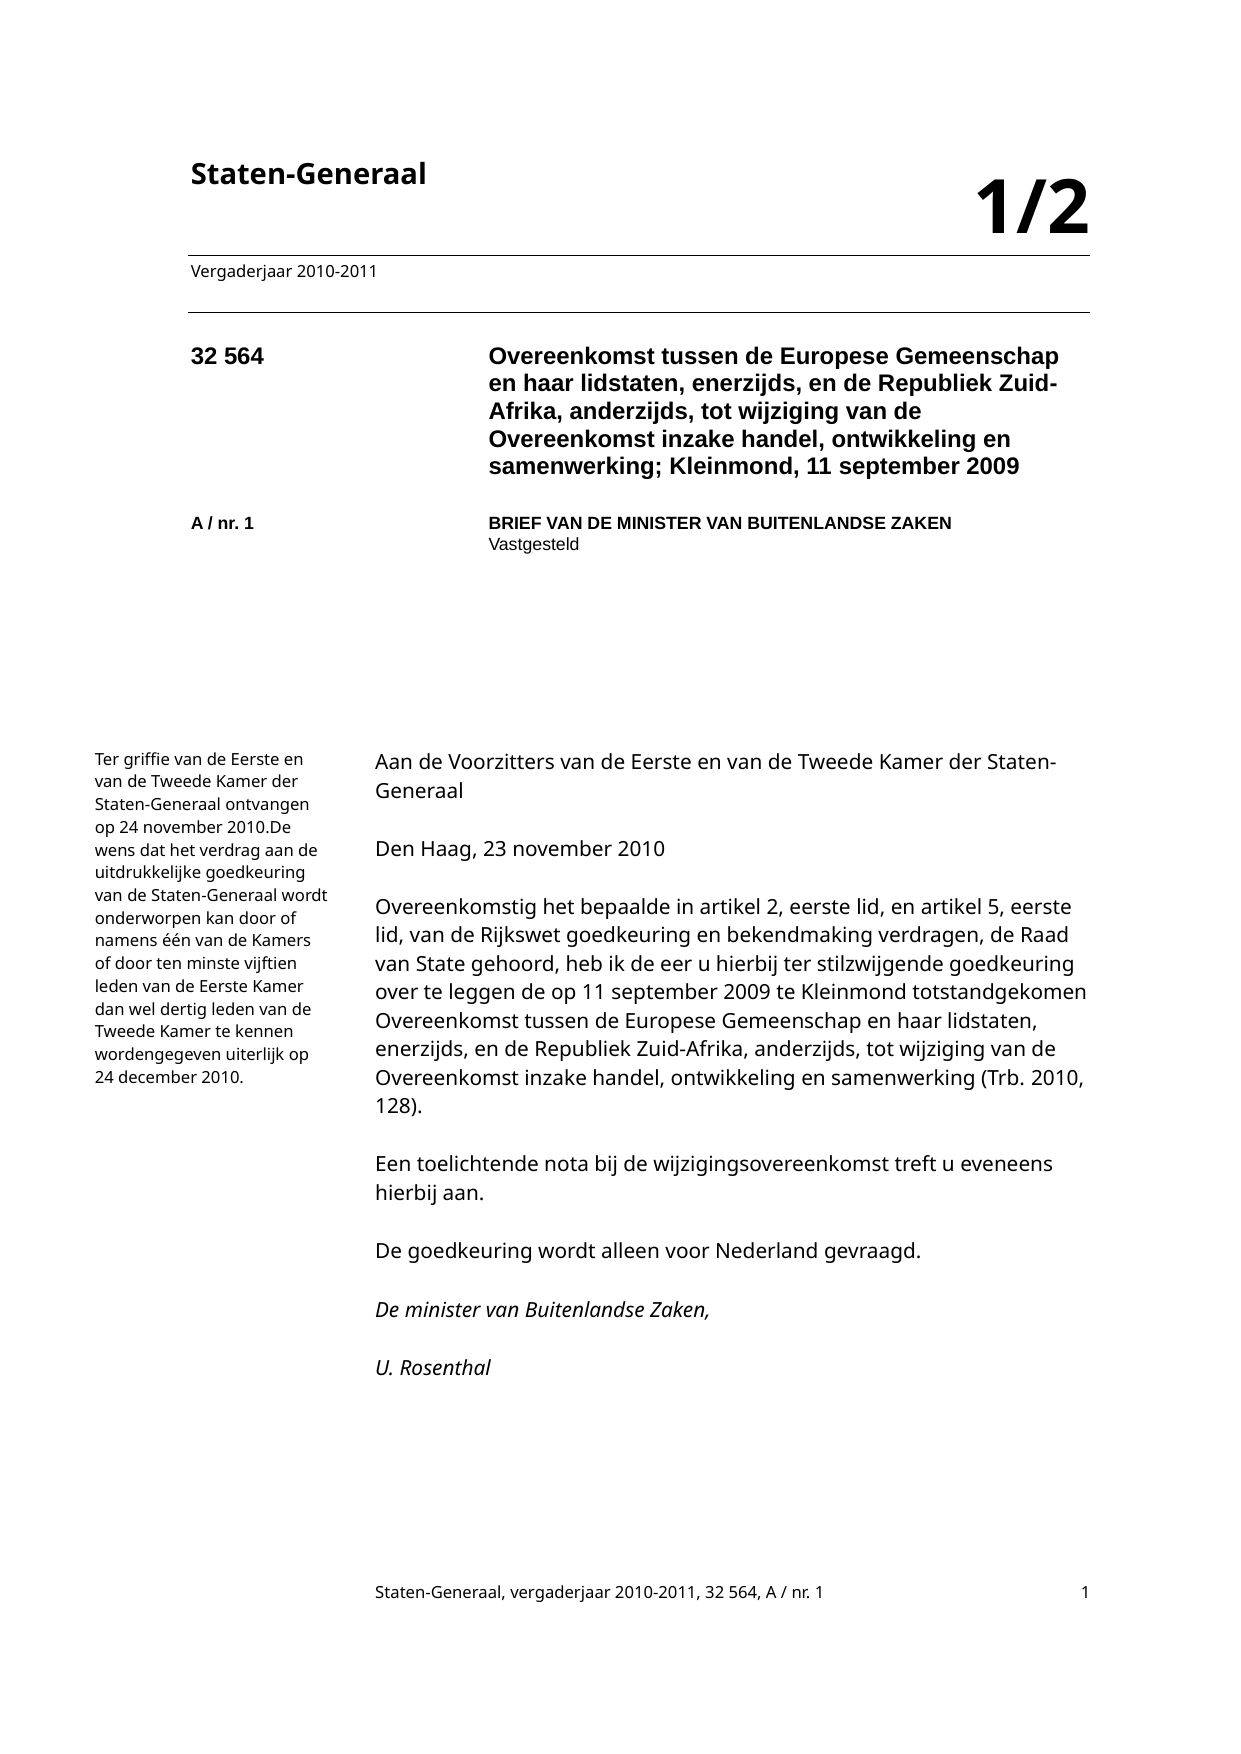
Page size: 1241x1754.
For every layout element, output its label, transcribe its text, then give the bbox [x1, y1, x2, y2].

table_cell [485, 313, 1090, 339]
text Aan de Voorzitters van de Eerste en van de Tweede Kamer der Staten-Generaal [375, 747, 1090, 804]
table_cell [485, 256, 1090, 312]
text U. Rosenthal [375, 1353, 1090, 1382]
text De minister van Buitenlandse Zaken, [375, 1295, 1090, 1323]
text Een toelichtende nota bij de wijzigingsovereenkomst treft u eveneens hierbij aan. [375, 1149, 1090, 1206]
text De goedkeuring wordt alleen voor Nederland gevraagd. [375, 1236, 1090, 1265]
table_header Staten-Generaal [188, 150, 909, 255]
table_cell 32 564 [188, 339, 485, 510]
text Overeenkomstig het bepaalde in artikel 2, eerste lid, en artikel 5, eerste lid, van de Rijkswet goedkeuring en bekendmaking verdragen, de Raad van State gehoord, heb ik de eer u hierbij ter stilzwijgende goedkeuring over te leggen de op 11 september 2009 te Kleinmond totstandgekomen Overeenkomst tussen de Europese Gemeenschap en haar lidstaten, enerzijds, en de Republiek Zuid-Afrika, anderzijds, tot wijziging van de Overeenkomst inzake handel, ontwikkeling en samenwerking (Trb. 2010, 128). [375, 892, 1090, 1119]
table_cell Overeenkomst tussen de Europese Gemeenschap en haar lidstaten, enerzijds, en de Republiek Zuid-Afrika, anderzijds, tot wijziging van de Overeenkomst inzake handel, ontwikkeling en samenwerking; Kleinmond, 11 september 2009 [485, 339, 1090, 510]
table_header 1/2 [910, 150, 1090, 255]
table_cell Vergaderjaar 2010-2011 [188, 256, 485, 312]
text Ter griffie van de Eerste en van de Tweede Kamer der Staten-Generaal ontvangen op 24 november 2010.De wens dat het verdrag aan de uitdrukkelijke goedkeuring van de Staten-Generaal wordt onderworpen kan door of namens één van de Kamers of door ten minste vijftien leden van de Eerste Kamer dan wel dertig leden van de Tweede Kamer te kennen wordengegeven uiterlijk op 24 december 2010. [94, 747, 328, 1088]
table_cell A / nr. 1 [188, 510, 485, 629]
table_cell BRIEF VAN DE MINISTER VAN BUITENLANDSE ZAKEN Vastgesteld [485, 510, 1090, 629]
table_cell [188, 313, 485, 339]
text Den Haag, 23 november 2010 [375, 834, 1090, 862]
